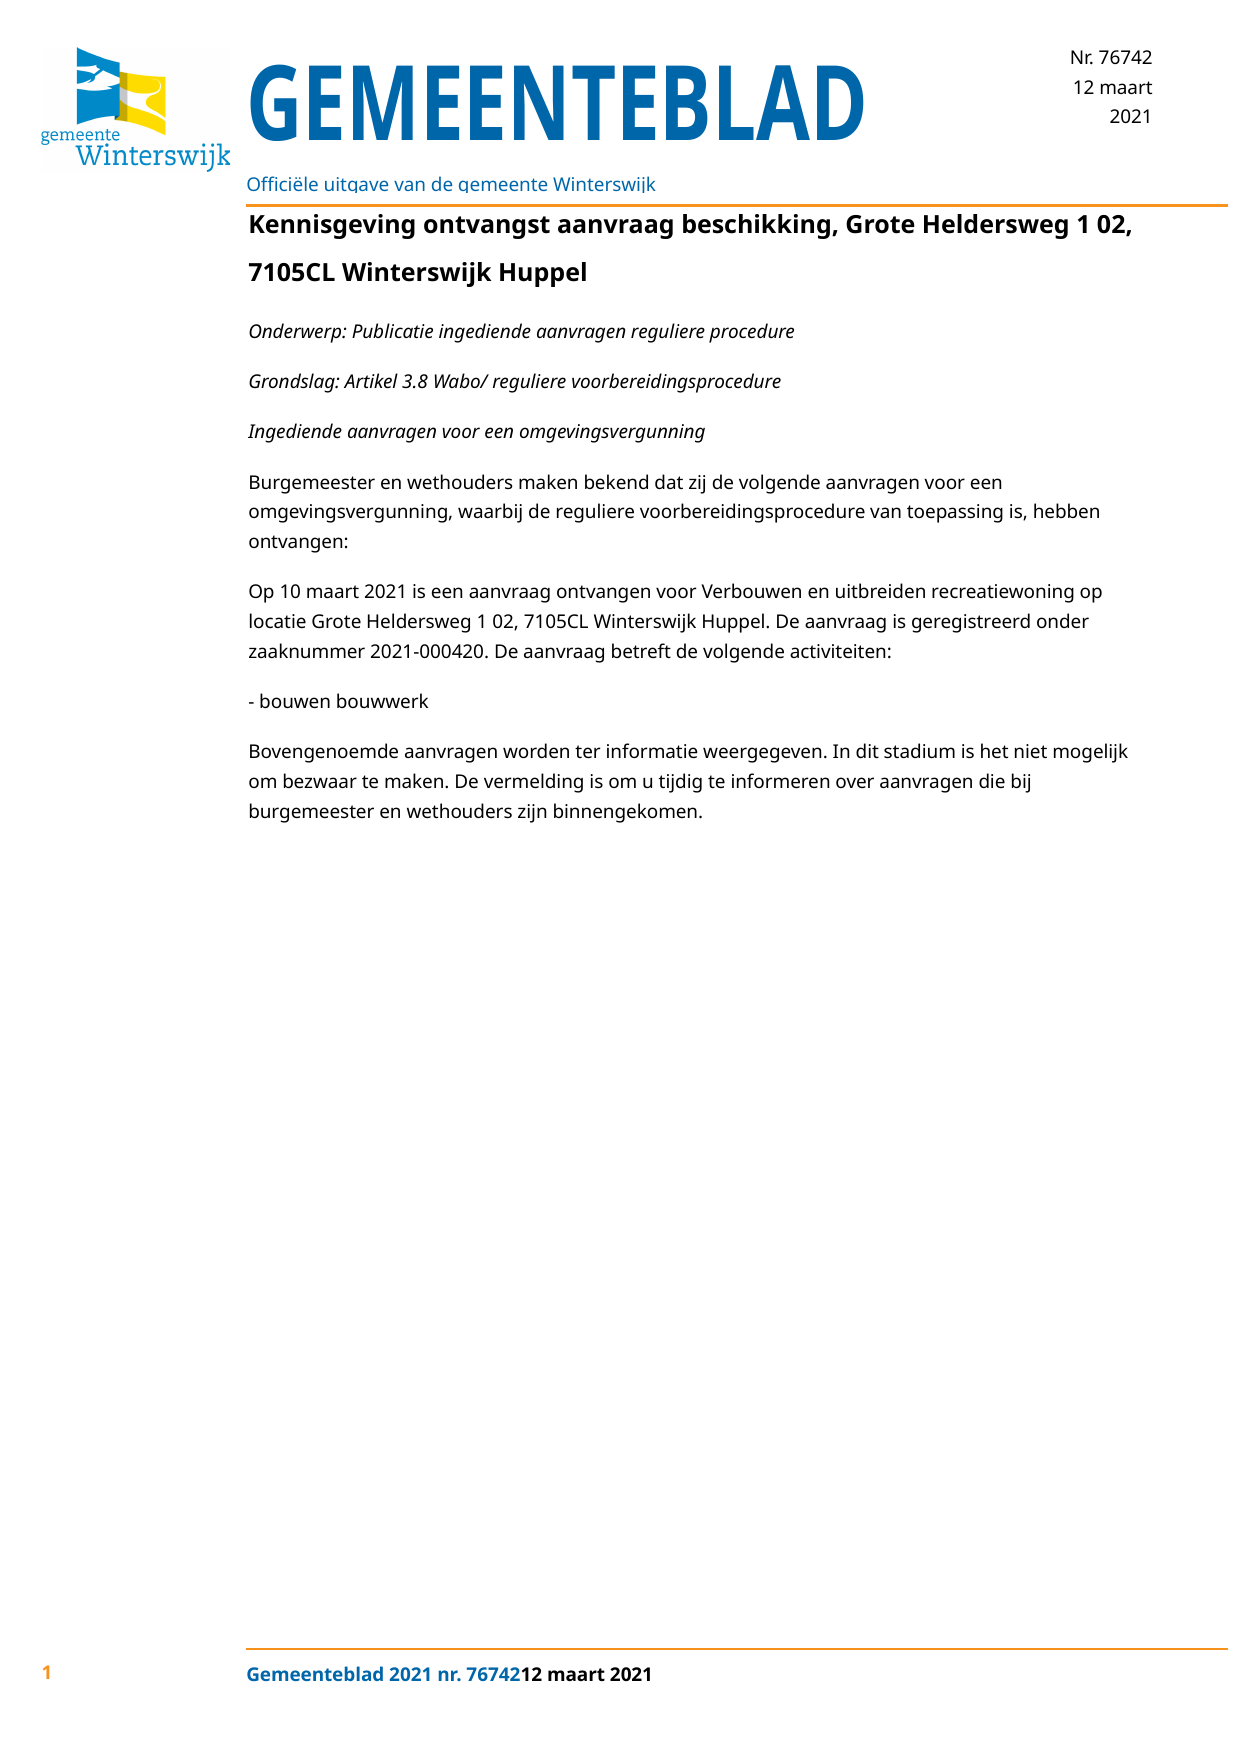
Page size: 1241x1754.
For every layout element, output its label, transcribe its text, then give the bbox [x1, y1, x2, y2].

text Grondslag: Artikel 3.8 Wabo/ reguliere voorbereidingsprocedure [248, 368, 1152, 394]
text Kennisgeving ontvangst aanvraag beschikking, Grote Heldersweg 1 02, 7105CL Winterswijk Huppel [248, 207, 1152, 288]
text Bovengenoemde aanvragen worden ter informatie weergegeven. In dit stadium is het niet mogelijk om bezwaar te maken. De vermelding is om u tijdig te informeren over aanvragen die bij burgemeester en wethouders zijn binnengekomen. [248, 739, 1152, 824]
text Onderwerp: Publicatie ingediende aanvragen reguliere procedure [248, 318, 1152, 344]
picture [41, 47, 231, 172]
picture [225, 153, 231, 162]
text Op 10 maart 2021 is een aanvraag ontvangen voor Verbouwen en uitbreiden recreatiewoning op locatie Grote Heldersweg 1 02, 7105CL Winterswijk Huppel. De aanvraag is geregistreerd onder zaaknummer 2021-000420. De aanvraag betreft de volgende activiteiten: [248, 579, 1152, 664]
text Burgemeester en wethouders maken bekend dat zij de volgende aanvragen voor een omgevingsvergunning, waarbij de reguliere voorbereidingsprocedure van toepassing is, hebben ontvangen: [248, 469, 1152, 554]
text Ingediende aanvragen voor een omgevingsvergunning [248, 419, 1152, 444]
text - bouwen bouwwerk [248, 688, 1152, 714]
